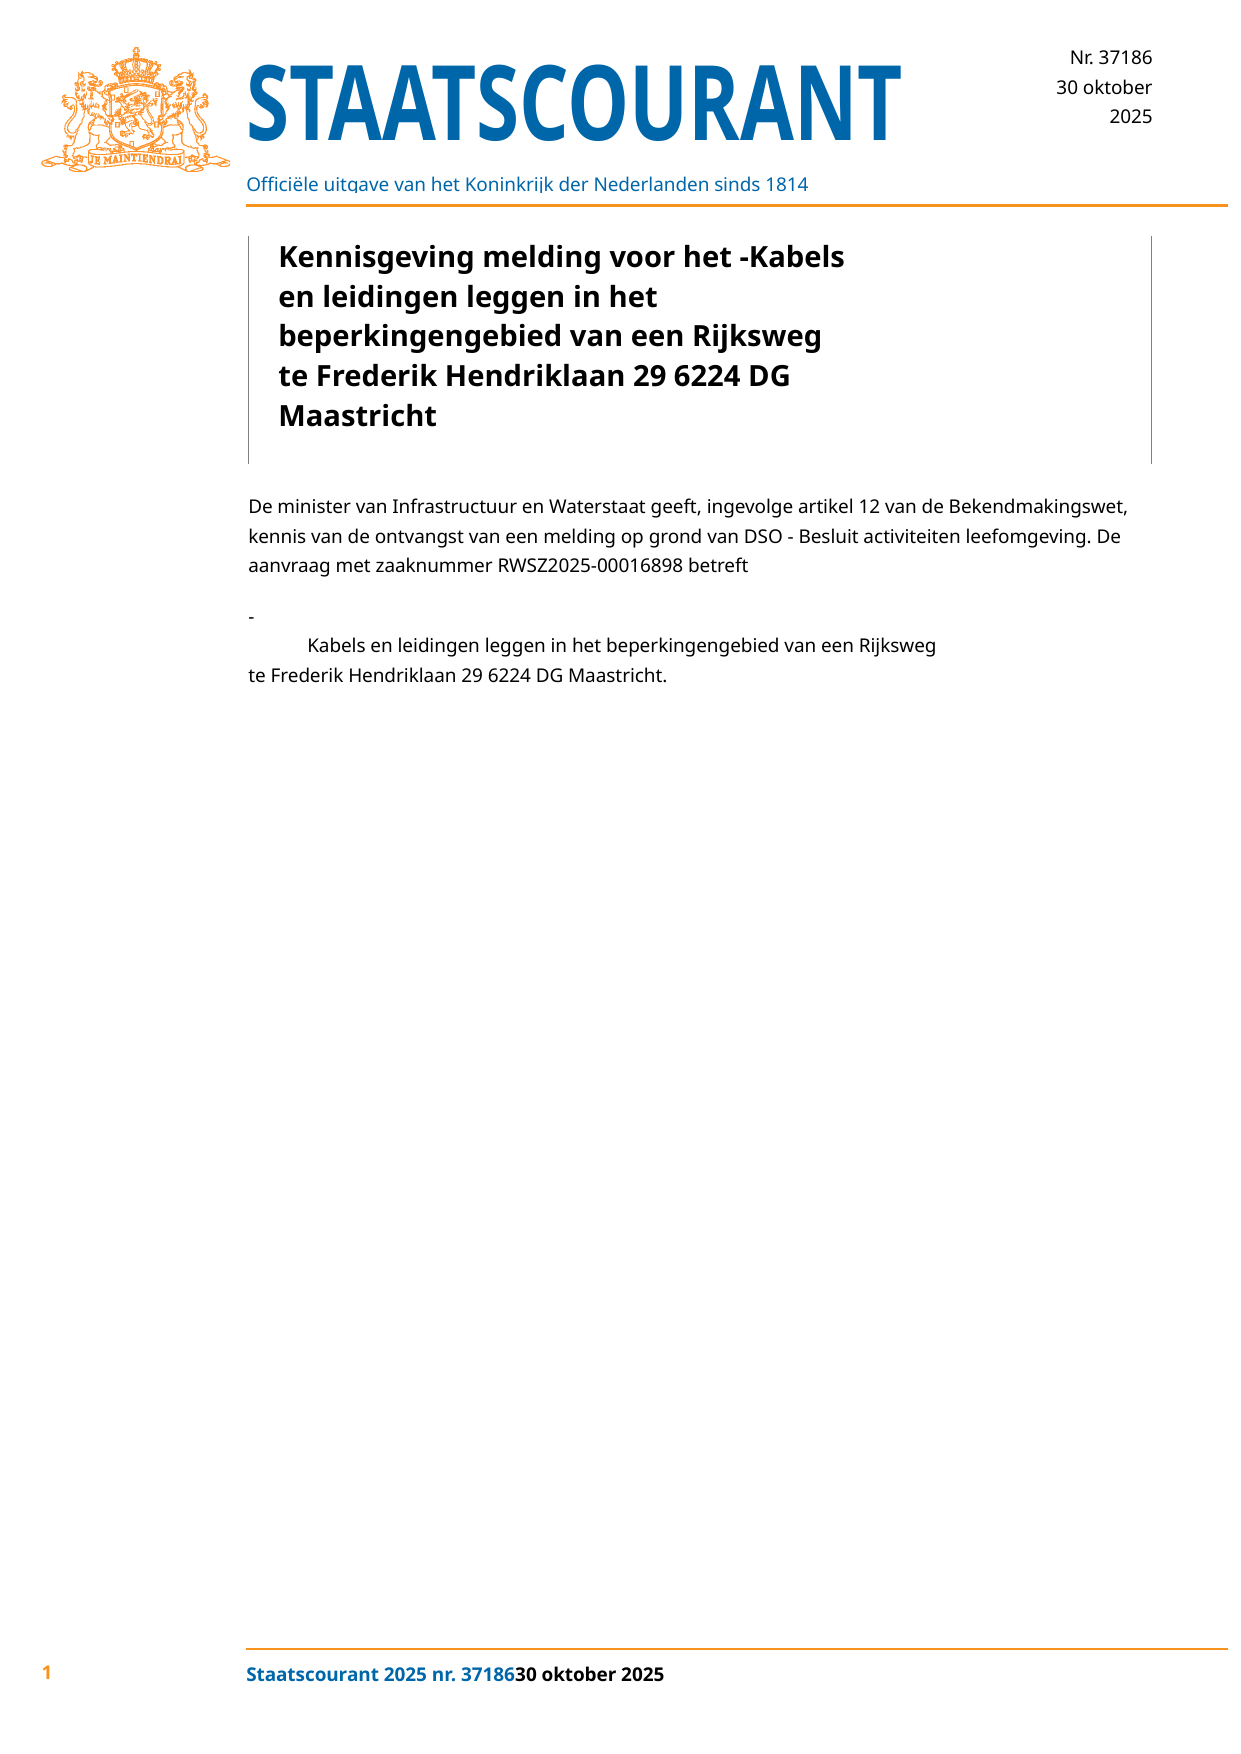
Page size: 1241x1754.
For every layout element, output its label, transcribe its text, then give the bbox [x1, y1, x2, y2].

text te Frederik Hendriklaan 29 6224 DG Maastricht. [248, 662, 1152, 688]
table_header [850, 236, 912, 413]
picture [912, 236, 1090, 414]
picture [41, 47, 231, 172]
text De minister van Infrastructuur en Waterstaat geeft, ingevolge artikel 12 van de Bekendmakingswet, kennis van de ontvangst van een melding op grond van DSO - Besluit activiteiten leefomgeving. De aanvraag met zaaknummer RWSZ2025-00016898 betreft [248, 493, 1152, 578]
list Kabels en leidingen leggen in het beperkingengebied van een Rijksweg [248, 632, 1152, 658]
table_header Kennisgeving melding voor het -Kabels en leidingen leggen in het beperkingengebied van een Rijksweg te Frederik Hendriklaan 29 6224 DG Maastricht [249, 236, 850, 464]
table_header [1090, 236, 1151, 413]
table_header [850, 414, 1151, 464]
